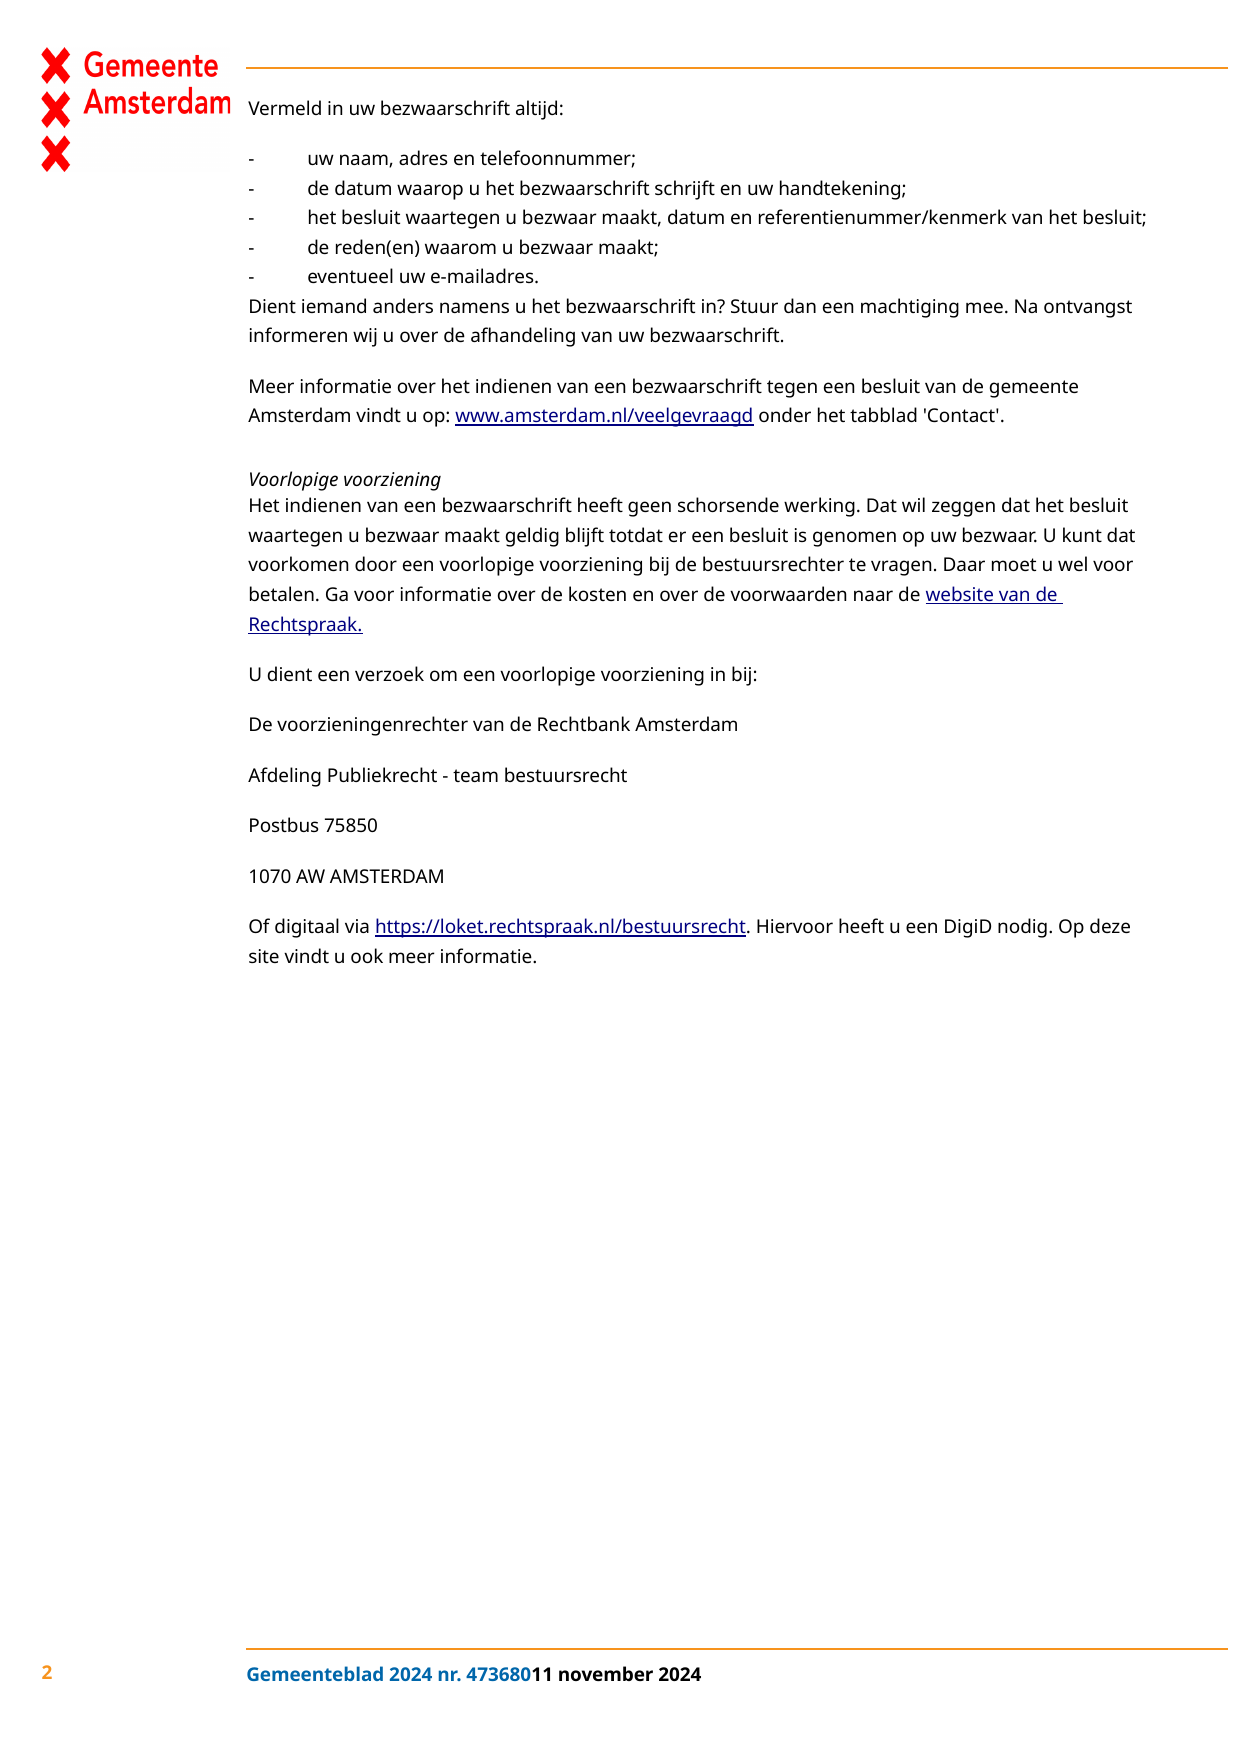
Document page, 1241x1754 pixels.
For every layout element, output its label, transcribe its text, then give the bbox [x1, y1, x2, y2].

text Voorlopige voorziening [248, 467, 1152, 492]
text Het indienen van een bezwaarschrift heeft geen schorsende werking. Dat wil zeggen dat het besluit waartegen u bezwaar maakt geldig blijft totdat er een besluit is genomen op uw bezwaar. U kunt dat voorkomen door een voorlopige voorziening bij de bestuursrechter te vragen. Daar moet u wel voor betalen. Ga voor informatie over de kosten en over de voorwaarden naar de website van de Rechtspraak. [248, 492, 1152, 636]
text Dient iemand anders namens u het bezwaarschrift in? Stuur dan een machtiging mee. Na ontvangst informeren wij u over de afhandeling van uw bezwaarschrift. [248, 293, 1152, 348]
picture [41, 47, 231, 172]
text 1070 AW AMSTERDAM [248, 863, 1152, 888]
text Vermeld in uw bezwaarschrift altijd: [248, 95, 1152, 121]
list eventueel uw e-mailadres. [248, 263, 1152, 289]
list de reden(en) waarom u bezwaar maakt; [248, 234, 1152, 260]
text Meer informatie over het indienen van een bezwaarschrift tegen een besluit van de gemeente Amsterdam vindt u op: www.amsterdam.nl/veelgevraagd onder het tabblad 'Contact'. [248, 373, 1152, 428]
list uw naam, adres en telefoonnummer; [248, 145, 1152, 171]
text Of digitaal via https://loket.rechtspraak.nl/bestuursrecht. Hiervoor heeft u een DigiD nodig. Op deze site vindt u ook meer informatie. [248, 913, 1152, 968]
text Postbus 75850 [248, 812, 1152, 838]
text U dient een verzoek om een voorlopige voorziening in bij: [248, 661, 1152, 687]
text Afdeling Publiekrecht - team bestuursrecht [248, 762, 1152, 788]
list de datum waarop u het bezwaarschrift schrijft en uw handtekening; [248, 175, 1152, 201]
text De voorzieningenrechter van de Rechtbank Amsterdam [248, 712, 1152, 737]
list het besluit waartegen u bezwaar maakt, datum en referentienummer/kenmerk van het besluit; [248, 204, 1152, 230]
